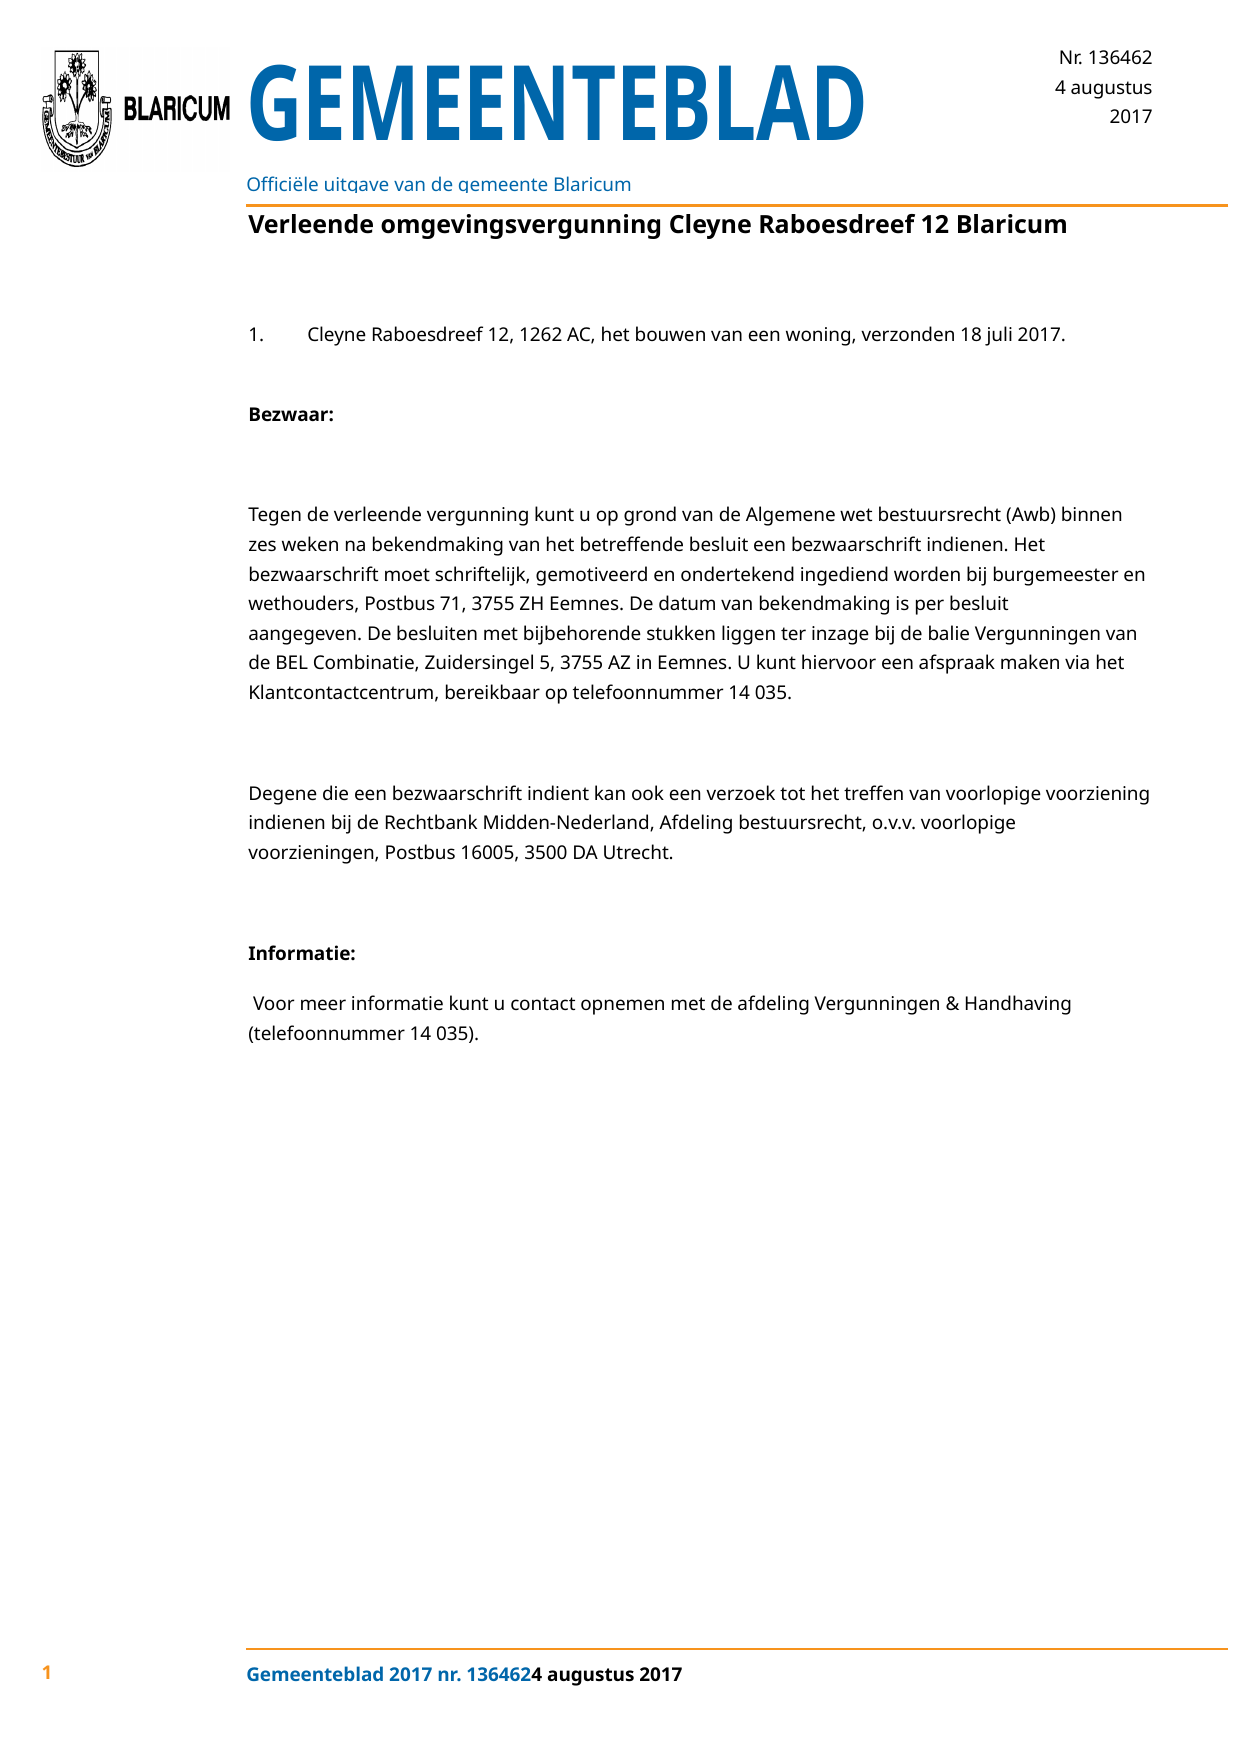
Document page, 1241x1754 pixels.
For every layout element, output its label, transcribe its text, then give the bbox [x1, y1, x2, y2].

text Informatie: [248, 940, 1152, 966]
text Bezwaar: [248, 401, 1152, 426]
text Voor meer informatie kunt u contact opnemen met de afdeling Vergunningen & Handhaving (telefoonnummer 14 035). [248, 990, 1152, 1046]
picture [41, 47, 231, 172]
text Degene die een bezwaarschrift indient kan ook een verzoek tot het treffen van voorlopige voorziening indienen bij de Rechtbank Midden-Nederland, Afdeling bestuursrecht, o.v.v. voorlopige voorzieningen, Postbus 16005, 3500 DA Utrecht. [248, 780, 1152, 865]
list Cleyne Raboesdreef 12, 1262 AC, het bouwen van een woning, verzonden 18 juli 2017. [248, 321, 1152, 346]
text Verleende omgevingsvergunning Cleyne Raboesdreef 12 Blaricum [248, 207, 1152, 241]
text Tegen de verleende vergunning kunt u op grond van de Algemene wet bestuursrecht (Awb) binnen zes weken na bekendmaking van het betreffende besluit een bezwaarschrift indienen. Het bezwaarschrift moet schriftelijk, gemotiveerd en ondertekend ingediend worden bij burgemeester en wethouders, Postbus 71, 3755 ZH Eemnes. De datum van bekendmaking is per besluit aangegeven. De besluiten met bijbehorende stukken liggen ter inzage bij de balie Vergunningen van de BEL Combinatie, Zuidersingel 5, 3755 AZ in Eemnes. U kunt hiervoor een afspraak maken via het Klantcontactcentrum, bereikbaar op telefoonnummer 14 035. [248, 502, 1152, 705]
